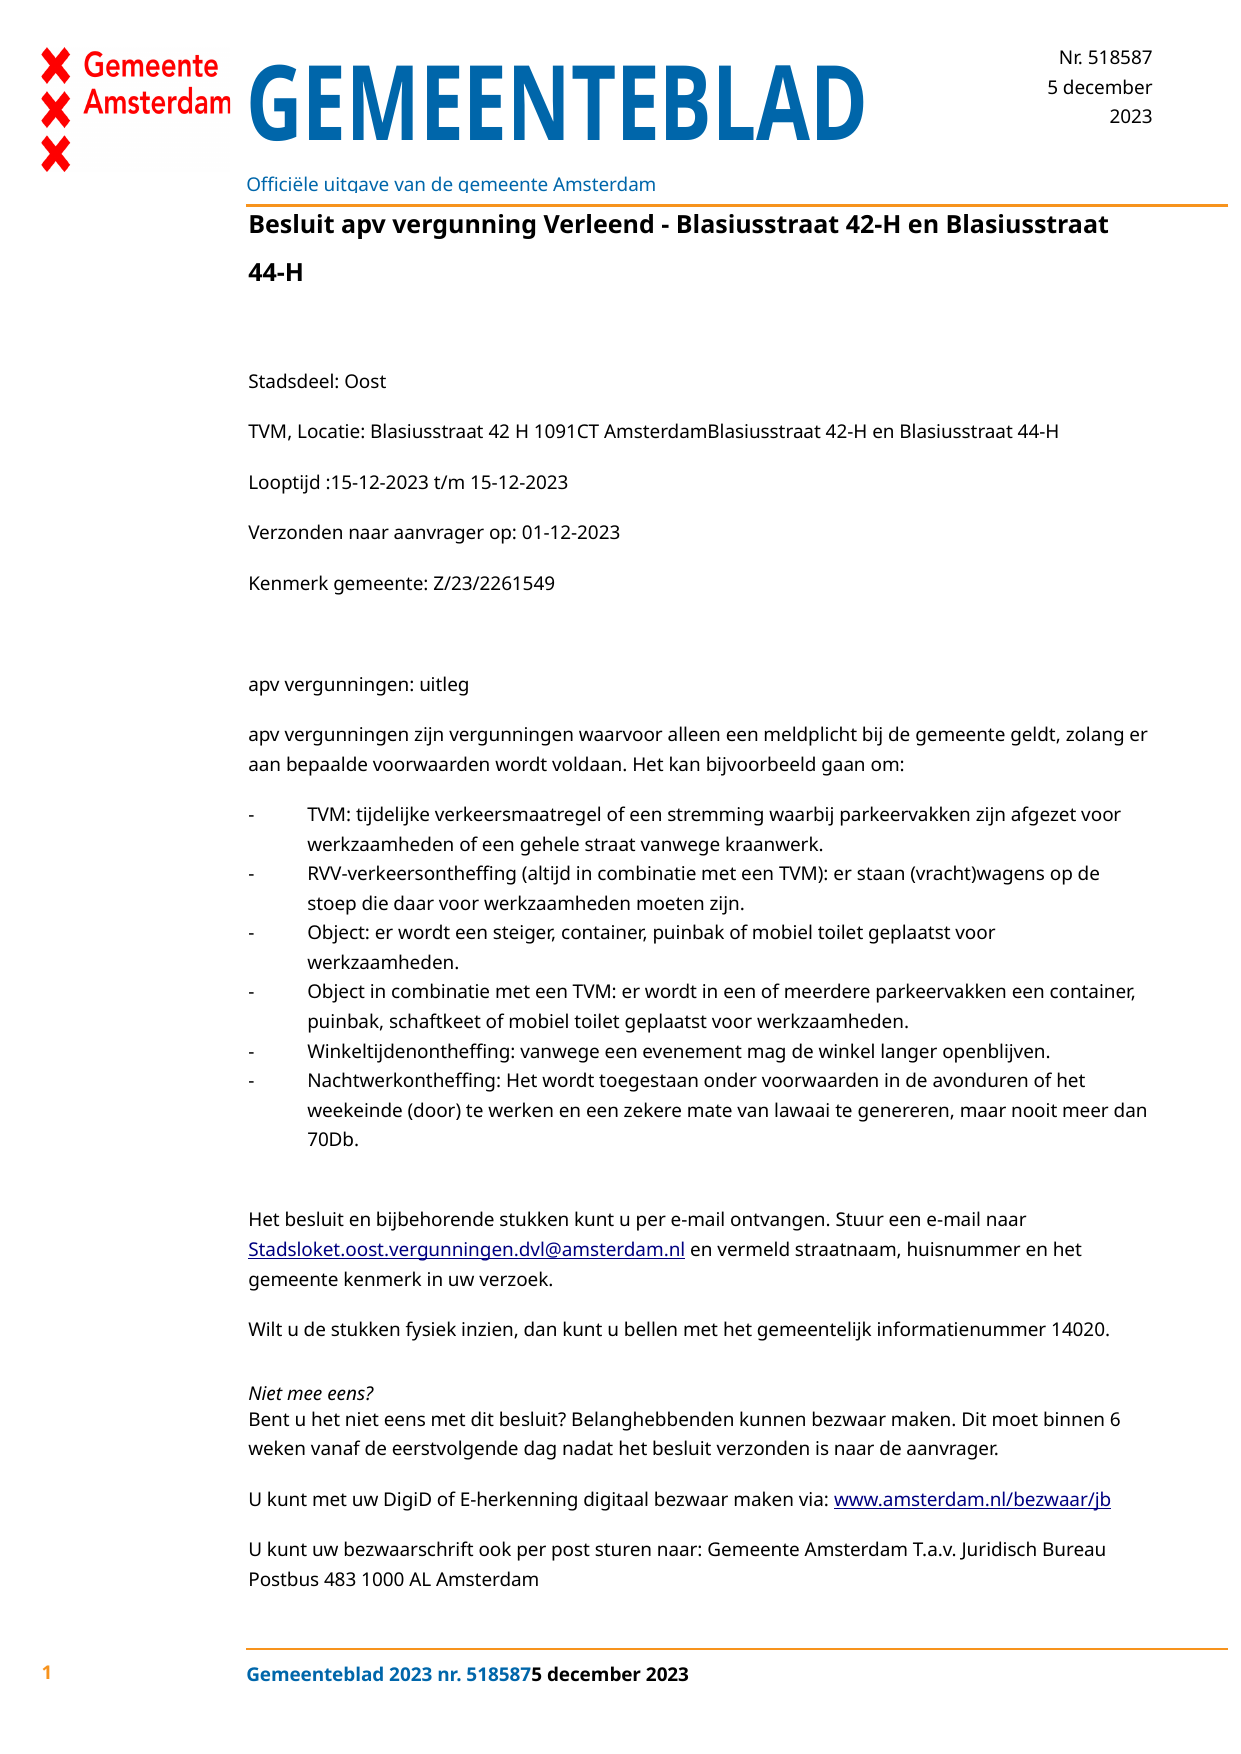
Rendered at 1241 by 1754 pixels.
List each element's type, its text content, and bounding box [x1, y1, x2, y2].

text Looptijd :15-12-2023 t/m 15-12-2023 [248, 469, 1152, 495]
text U kunt uw bezwaarschrift ook per post sturen naar: Gemeente Amsterdam T.a.v. Juridisch Bureau Postbus 483 1000 AL Amsterdam [248, 1536, 1152, 1592]
text apv vergunningen: uitleg [248, 671, 1152, 697]
list Nachtwerkontheffing: Het wordt toegestaan onder voorwaarden in de avonduren of het weekeinde (door) te werken en een zekere mate van lawaai te genereren, maar nooit meer dan 70Db. [248, 1067, 1152, 1152]
text Bent u het niet eens met dit besluit? Belanghebbenden kunnen bezwaar maken. Dit moet binnen 6 weken vanaf de eerstvolgende dag nadat het besluit verzonden is naar de aanvrager. [248, 1406, 1152, 1461]
list RVV-verkeersontheffing (altijd in combinatie met een TVM): er staan (vracht)wagens op de stoep die daar voor werkzaamheden moeten zijn. [248, 860, 1152, 916]
text apv vergunningen zijn vergunningen waarvoor alleen een meldplicht bij de gemeente geldt, zolang er aan bepaalde voorwaarden wordt voldaan. Het kan bijvoorbeeld gaan om: [248, 721, 1152, 777]
text U kunt met uw DigiD of E-herkenning digitaal bezwaar maken via: www.amsterdam.nl/bezwaar/jb [248, 1486, 1152, 1512]
text Niet mee eens? [248, 1380, 1152, 1406]
picture [41, 47, 231, 172]
list TVM: tijdelijke verkeersmaatregel of een stremming waarbij parkeervakken zijn afgezet voor werkzaamheden of een gehele straat vanwege kraanwerk. [248, 801, 1152, 857]
list Object in combinatie met een TVM: er wordt in een of meerdere parkeervakken een container, puinbak, schaftkeet of mobiel toilet geplaatst voor werkzaamheden. [248, 979, 1152, 1034]
text TVM, Locatie: Blasiusstraat 42 H 1091CT AmsterdamBlasiusstraat 42-H en Blasiusstraat 44-H [248, 419, 1152, 444]
text Wilt u de stukken fysiek inzien, dan kunt u bellen met het gemeentelijk informatienummer 14020. [248, 1316, 1152, 1342]
list Object: er wordt een steiger, container, puinbak of mobiel toilet geplaatst voor werkzaamheden. [248, 919, 1152, 975]
list Winkeltijdenontheffing: vanwege een evenement mag de winkel langer openblijven. [248, 1038, 1152, 1064]
text Kenmerk gemeente: Z/23/2261549 [248, 570, 1152, 596]
text Besluit apv vergunning Verleend - Blasiusstraat 42-H en Blasiusstraat 44-H [248, 207, 1152, 288]
text Stadsdeel: Oost [248, 368, 1152, 394]
text Het besluit en bijbehorende stukken kunt u per e-mail ontvangen. Stuur een e-mail naar Stadsloket.oost.vergunningen.dvl@amsterdam.nl en vermeld straatnaam, huisnummer en het gemeente kenmerk in uw verzoek. [248, 1207, 1152, 1292]
text Verzonden naar aanvrager op: 01-12-2023 [248, 519, 1152, 545]
